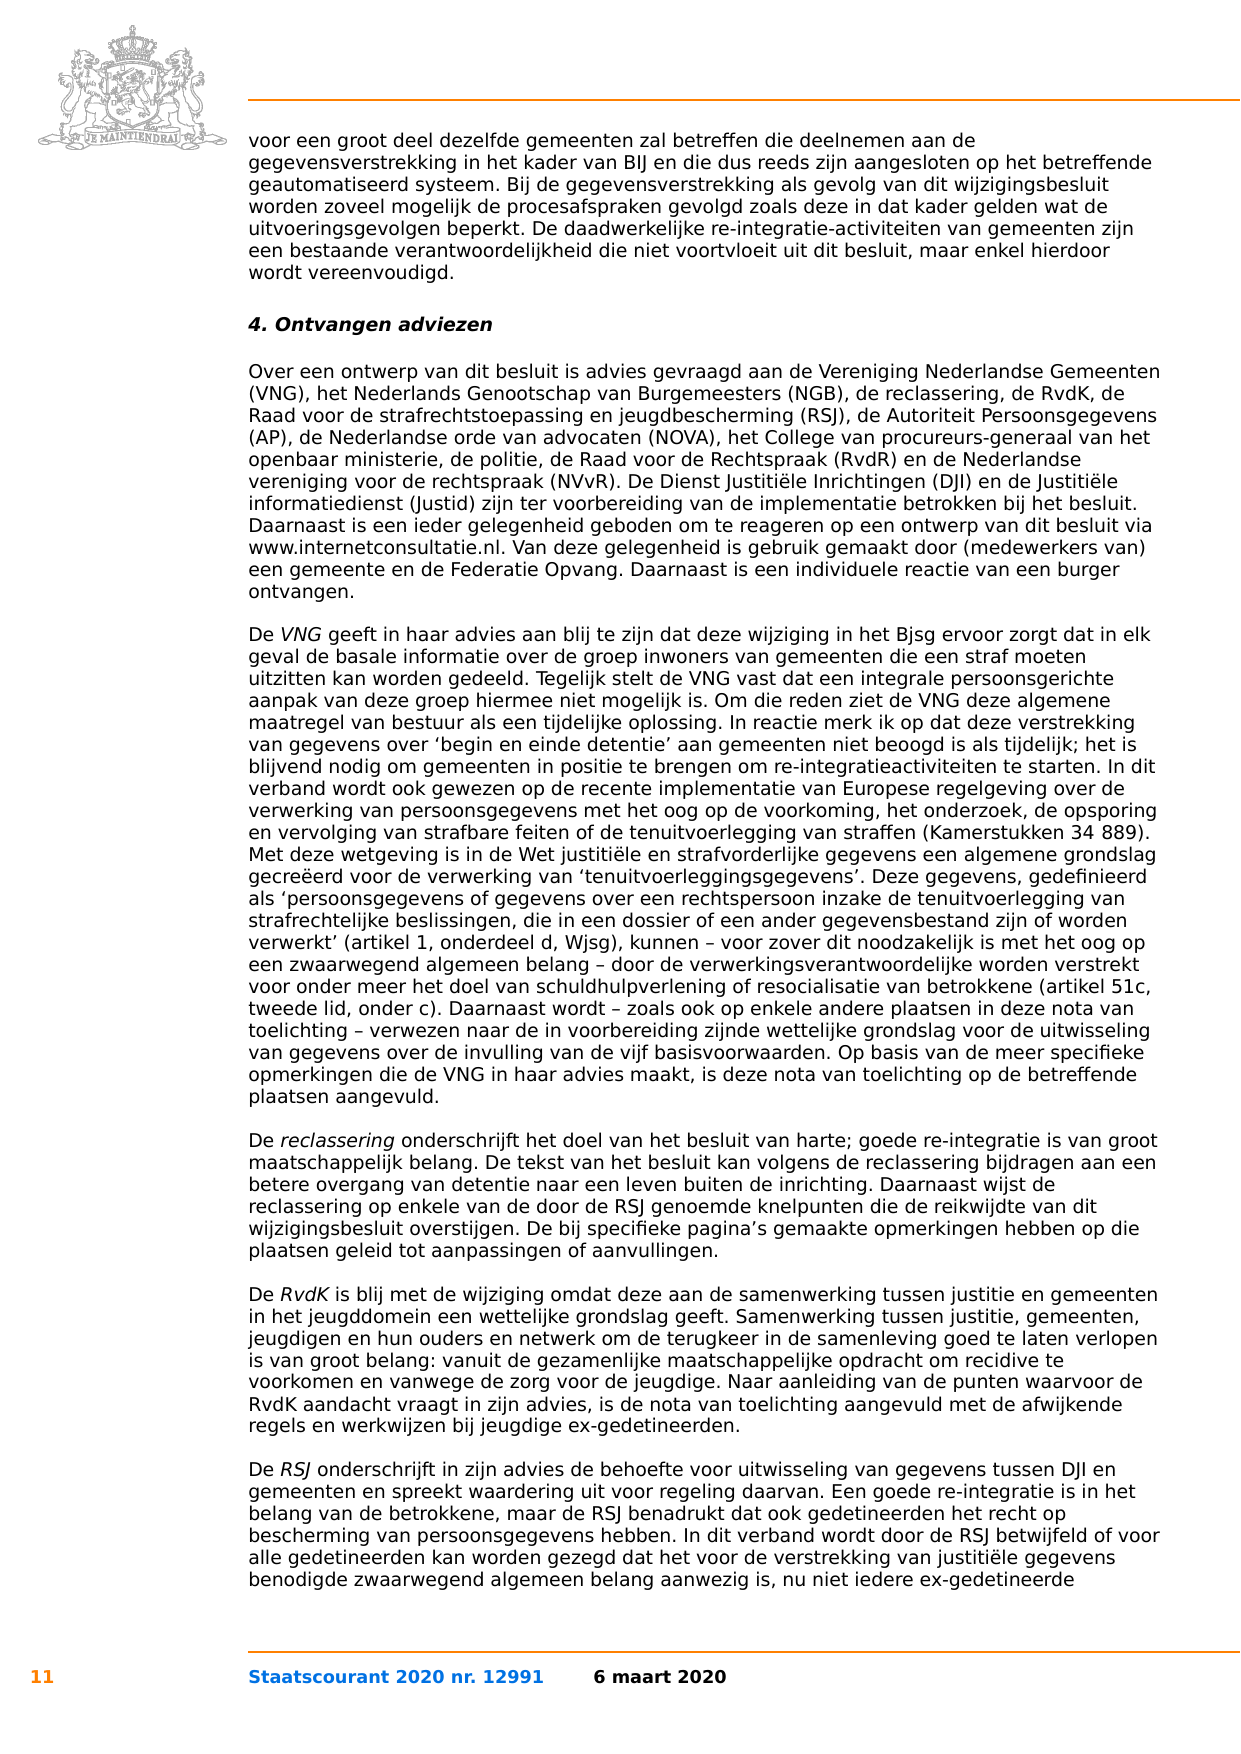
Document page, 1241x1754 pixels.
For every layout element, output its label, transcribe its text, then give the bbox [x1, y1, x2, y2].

text De RSJ onderschrijft in zijn advies de behoefte voor uitwisseling van gegevens tussen DJI en gemeenten en spreekt waardering uit voor regeling daarvan. Een goede re-integratie is in het belang van de betrokkene, maar de RSJ benadrukt dat ook gedetineerden het recht op bescherming van persoonsgegevens hebben. In dit verband wordt door de RSJ betwijfeld of voor alle gedetineerden kan worden gezegd dat het voor de verstrekking van justitiële gegevens benodigde zwaarwegend algemeen belang aanwezig is, nu niet iedere ex-gedetineerde [248, 1459, 1163, 1591]
text voor een groot deel dezelfde gemeenten zal betreffen die deelnemen aan de gegevensverstrekking in het kader van BIJ en die dus reeds zijn aangesloten op het betreffende geautomatiseerd systeem. Bij de gegevensverstrekking als gevolg van dit wijzigingsbesluit worden zoveel mogelijk de procesafspraken gevolgd zoals deze in dat kader gelden wat de uitvoeringsgevolgen beperkt. De daadwerkelijke re-integratie-activiteiten van gemeenten zijn een bestaande verantwoordelijkheid die niet voortvloeit uit dit besluit, maar enkel hierdoor wordt vereenvoudigd. [248, 130, 1163, 284]
text De VNG geeft in haar advies aan blij te zijn dat deze wijziging in het Bjsg ervoor zorgt dat in elk geval de basale informatie over de groep inwoners van gemeenten die een straf moeten uitzitten kan worden gedeeld. Tegelijk stelt de VNG vast dat een integrale persoonsgerichte aanpak van deze groep hiermee niet mogelijk is. Om die reden ziet de VNG deze algemene maatregel van bestuur als een tijdelijke oplossing. In reactie merk ik op dat deze verstrekking van gegevens over ‘begin en einde detentie’ aan gemeenten niet beoogd is als tijdelijk; het is blijvend nodig om gemeenten in positie te brengen om re-integratieactiviteiten te starten. In dit verband wordt ook gewezen op de recente implementatie van Europese regelgeving over de verwerking van persoonsgegevens met het oog op de voorkoming, het onderzoek, de opsporing en vervolging van strafbare feiten of de tenuitvoerlegging van straffen (Kamerstukken 34 889). Met deze wetgeving is in de Wet justitiële en strafvorderlijke gegevens een algemene grondslag gecreëerd voor de verwerking van ‘tenuitvoerleggingsgegevens’. Deze gegevens, gedefinieerd als ‘persoonsgegevens of gegevens over een rechtspersoon inzake de tenuitvoerlegging van strafrechtelijke beslissingen, die in een dossier of een ander gegevensbestand zijn of worden verwerkt’ (artikel 1, onderdeel d, Wjsg), kunnen – voor zover dit noodzakelijk is met het oog op een zwaarwegend algemeen belang – door de verwerkingsverantwoordelijke worden verstrekt voor onder meer het doel van schuldhulpverlening of resocialisatie van betrokkene (artikel 51c, tweede lid, onder c). Daarnaast wordt – zoals ook op enkele andere plaatsen in deze nota van toelichting – verwezen naar de in voorbereiding zijnde wettelijke grondslag voor de uitwisseling van gegevens over de invulling van de vijf basisvoorwaarden. Op basis van de meer specifieke opmerkingen die de VNG in haar advies maakt, is deze nota van toelichting op de betreffende plaatsen aangevuld. [248, 624, 1163, 1108]
text Over een ontwerp van dit besluit is advies gevraagd aan de Vereniging Nederlandse Gemeenten (VNG), het Nederlands Genootschap van Burgemeesters (NGB), de reclassering, de RvdK, de Raad voor de strafrechtstoepassing en jeugdbescherming (RSJ), de Autoriteit Persoonsgegevens (AP), de Nederlandse orde van advocaten (NOVA), het College van procureurs-generaal van het openbaar ministerie, de politie, de Raad voor de Rechtspraak (RvdR) en de Nederlandse vereniging voor de rechtspraak (NVvR). De Dienst Justitiële Inrichtingen (DJI) en de Justitiële informatiedienst (Justid) zijn ter voorbereiding van de implementatie betrokken bij het besluit. Daarnaast is een ieder gelegenheid geboden om te reageren op een ontwerp van dit besluit via www.internetconsultatie.nl. Van deze gelegenheid is gebruik gemaakt door (medewerkers van) een gemeente en de Federatie Opvang. Daarnaast is een individuele reactie van een burger ontvangen. [248, 361, 1163, 602]
text De reclassering onderschrijft het doel van het besluit van harte; goede re-integratie is van groot maatschappelijk belang. De tekst van het besluit kan volgens de reclassering bijdragen aan een betere overgang van detentie naar een leven buiten de inrichting. Daarnaast wijst de reclassering op enkele van de door de RSJ genoemde knelpunten die de reikwijdte van dit wijzigingsbesluit overstijgen. De bij specifieke pagina’s gemaakte opmerkingen hebben op die plaatsen geleid tot aanpassingen of aanvullingen. [248, 1130, 1163, 1262]
subtitle 4. Ontvangen adviezen [248, 314, 1163, 336]
picture [38, 25, 227, 150]
text De RvdK is blij met de wijziging omdat deze aan de samenwerking tussen justitie en gemeenten in het jeugddomein een wettelijke grondslag geeft. Samenwerking tussen justitie, gemeenten, jeugdigen en hun ouders en netwerk om de terugkeer in de samenleving goed te laten verlopen is van groot belang: vanuit de gezamenlijke maatschappelijke opdracht om recidive te voorkomen en vanwege de zorg voor de jeugdige. Naar aanleiding van de punten waarvoor de RvdK aandacht vraagt in zijn advies, is de nota van toelichting aangevuld met de afwijkende regels en werkwijzen bij jeugdige ex-gedetineerden. [248, 1283, 1163, 1437]
